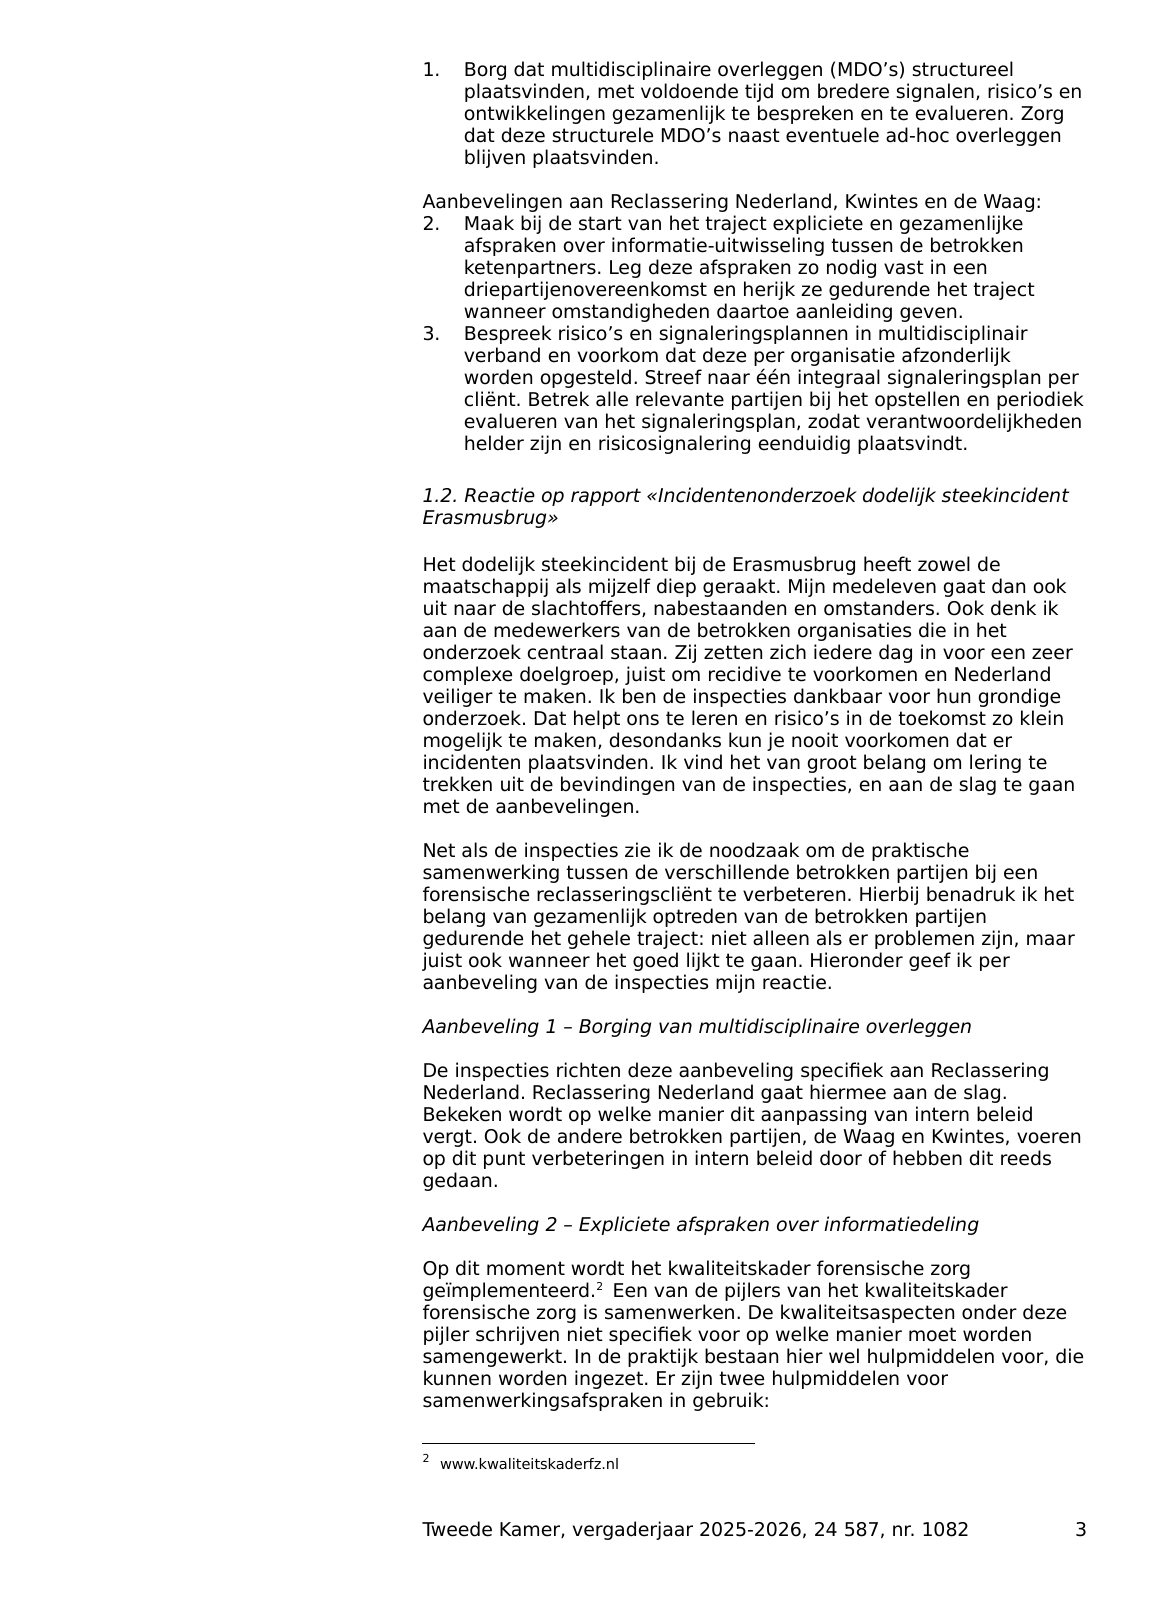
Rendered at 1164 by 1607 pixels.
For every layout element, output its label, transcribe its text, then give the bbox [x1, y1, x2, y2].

text 2. Maak bij de start van het traject expliciete en gezamenlijke afspraken over informatie-uitwisseling tussen de betrokken ketenpartners. Leg deze afspraken zo nodig vast in een driepartijenovereenkomst en herijk ze gedurende het traject wanneer omstandigheden daartoe aanleiding geven. [422, 213, 1087, 323]
text www.kwaliteitskaderfz.nl [422, 1452, 1087, 1474]
text Net als de inspecties zie ik de noodzaak om de praktische samenwerking tussen de verschillende betrokken partijen bij een forensische reclasseringscliënt te verbeteren. Hierbij benadruk ik het belang van gezamenlijk optreden van de betrokken partijen gedurende het gehele traject: niet alleen als er problemen zijn, maar juist ook wanneer het goed lijkt te gaan. Hieronder geef ik per aanbeveling van de inspecties mijn reactie. [422, 840, 1087, 994]
subtitle 1.2. Reactie op rapport «Incidentenonderzoek dodelijk steekincident Erasmusbrug» [422, 485, 1087, 529]
subtitle Aanbeveling 1 – Borging van multidisciplinaire overleggen [422, 1016, 1087, 1038]
text De inspecties richten deze aanbeveling specifiek aan Reclassering Nederland. Reclassering Nederland gaat hiermee aan de slag. Bekeken wordt op welke manier dit aanpassing van intern beleid vergt. Ook de andere betrokken partijen, de Waag en Kwintes, voeren op dit punt verbeteringen in intern beleid door of hebben dit reeds gedaan. [422, 1060, 1087, 1192]
subtitle Aanbeveling 2 – Expliciete afspraken over informatiedeling [422, 1214, 1087, 1236]
text Op dit moment wordt het kwaliteitskader forensische zorg geïmplementeerd. Een van de pijlers van het kwaliteitskader forensische zorg is samenwerken. De kwaliteitsaspecten onder deze pijler schrijven niet specifiek voor op welke manier moet worden samengewerkt. In de praktijk bestaan hier wel hulpmiddelen voor, die kunnen worden ingezet. Er zijn twee hulpmiddelen voor samenwerkingsafspraken in gebruik: [422, 1258, 1087, 1412]
text Aanbevelingen aan Reclassering Nederland, Kwintes en de Waag: [422, 191, 1087, 213]
text Het dodelijk steekincident bij de Erasmusbrug heeft zowel de maatschappij als mijzelf diep geraakt. Mijn medeleven gaat dan ook uit naar de slachtoffers, nabestaanden en omstanders. Ook denk ik aan de medewerkers van de betrokken organisaties die in het onderzoek centraal staan. Zij zetten zich iedere dag in voor een zeer complexe doelgroep, juist om recidive te voorkomen en Nederland veiliger te maken. Ik ben de inspecties dankbaar voor hun grondige onderzoek. Dat helpt ons te leren en risico’s in de toekomst zo klein mogelijk te maken, desondanks kun je nooit voorkomen dat er incidenten plaatsvinden. Ik vind het van groot belang om lering te trekken uit de bevindingen van de inspecties, en aan de slag te gaan met de aanbevelingen. [422, 554, 1087, 818]
text 1. Borg dat multidisciplinaire overleggen (MDO’s) structureel plaatsvinden, met voldoende tijd om bredere signalen, risico’s en ontwikkelingen gezamenlijk te bespreken en te evalueren. Zorg dat deze structurele MDO’s naast eventuele ad-hoc overleggen blijven plaatsvinden. [422, 59, 1087, 169]
text 3. Bespreek risico’s en signaleringsplannen in multidisciplinair verband en voorkom dat deze per organisatie afzonderlijk worden opgesteld. Streef naar één integraal signaleringsplan per cliënt. Betrek alle relevante partijen bij het opstellen en periodiek evalueren van het signaleringsplan, zodat verantwoordelijkheden helder zijn en risicosignalering eenduidig plaatsvindt. [422, 323, 1087, 455]
